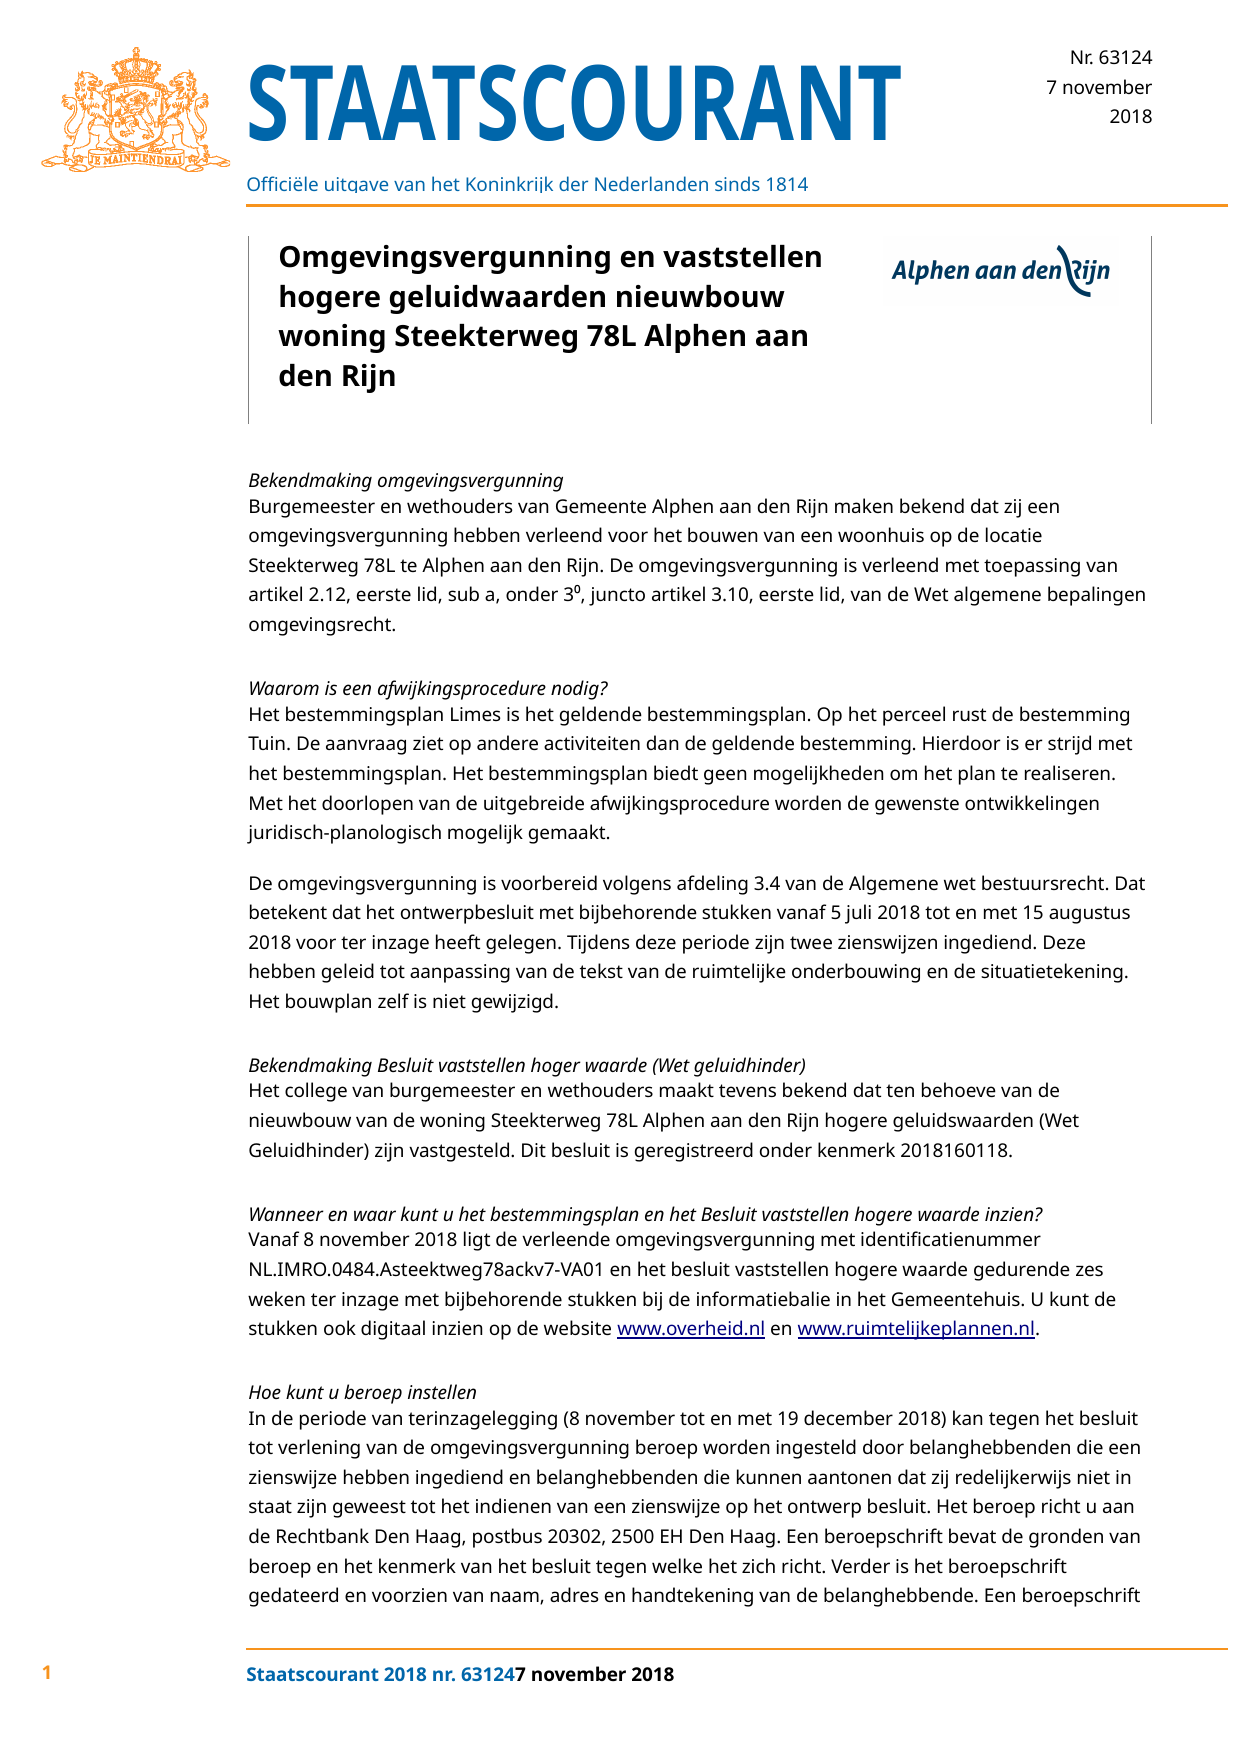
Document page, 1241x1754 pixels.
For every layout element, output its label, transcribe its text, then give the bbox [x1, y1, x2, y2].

text Bekendmaking Besluit vaststellen hoger waarde (Wet geluidhinder) [248, 1052, 1152, 1078]
text Vanaf 8 november 2018 ligt de verleende omgevingsvergunning met identificatienummer NL.IMRO.0484.Asteektweg78ackv7-VA01 en het besluit vaststellen hogere waarde gedurende zes weken ter inzage met bijbehorende stukken bij de informatiebalie in het Gemeentehuis. U kunt de stukken ook digitaal inzien op de website www.overheid.nl en www.ruimtelijkeplannen.nl. [248, 1227, 1152, 1341]
text In de periode van terinzagelegging (8 november tot en met 19 december 2018) kan tegen het besluit tot verlening van de omgevingsvergunning beroep worden ingesteld door belanghebbenden die een zienswijze hebben ingediend en belanghebbenden die kunnen aantonen dat zij redelijkerwijs niet in staat zijn geweest tot het indienen van een zienswijze op het ontwerp besluit. Het beroep richt u aan de Rechtbank Den Haag, postbus 20302, 2500 EH Den Haag. Een beroepschrift bevat de gronden van beroep en het kenmerk van het besluit tegen welke het zich richt. Verder is het beroepschrift gedateerd en voorzien van naam, adres en handtekening van de belanghebbende. Een beroepschrift [248, 1405, 1152, 1608]
text Het bestemmingsplan Limes is het geldende bestemmingsplan. Op het perceel rust de bestemming Tuin. De aanvraag ziet op andere activiteiten dan de geldende bestemming. Hierdoor is er strijd met het bestemmingsplan. Het bestemmingsplan biedt geen mogelijkheden om het plan te realiseren. Met het doorlopen van de uitgebreide afwijkingsprocedure worden de gewenste ontwikkelingen juridisch-planologisch mogelijk gemaakt. [248, 701, 1152, 845]
text Wanneer en waar kunt u het bestemmingsplan en het Besluit vaststellen hogere waarde inzien? [248, 1201, 1152, 1227]
table_header [850, 236, 1151, 424]
text Waarom is een afwijkingsprocedure nodig? [248, 675, 1152, 701]
picture [882, 236, 1119, 306]
text Burgemeester en wethouders van Gemeente Alphen aan den Rijn maken bekend dat zij een omgevingsvergunning hebben verleend voor het bouwen van een woonhuis op de locatie Steekterweg 78L te Alphen aan den Rijn. De omgevingsvergunning is verleend met toepassing van artikel 2.12, eerste lid, sub a, onder 3⁰, juncto artikel 3.10, eerste lid, van de Wet algemene bepalingen omgevingsrecht. [248, 493, 1152, 637]
text Bekendmaking omgevingsvergunning [248, 467, 1152, 493]
text Hoe kunt u beroep instellen [248, 1379, 1152, 1405]
picture [41, 47, 231, 172]
text Het college van burgemeester en wethouders maakt tevens bekend dat ten behoeve van de nieuwbouw van de woning Steekterweg 78L Alphen aan den Rijn hogere geluidswaarden (Wet Geluidhinder) zijn vastgesteld. Dit besluit is geregistreerd onder kenmerk 2018160118. [248, 1078, 1152, 1163]
text De omgevingsvergunning is voorbereid volgens afdeling 3.4 van de Algemene wet bestuursrecht. Dat betekent dat het ontwerpbesluit met bijbehorende stukken vanaf 5 juli 2018 tot en met 15 augustus 2018 voor ter inzage heeft gelegen. Tijdens deze periode zijn twee zienswijzen ingediend. Deze hebben geleid tot aanpassing van de tekst van de ruimtelijke onderbouwing en de situatietekening. Het bouwplan zelf is niet gewijzigd. [248, 870, 1152, 1014]
table_header Omgevingsvergunning en vaststellen hogere geluidwaarden nieuwbouw woning Steekterweg 78L Alphen aan den Rijn [249, 236, 850, 424]
